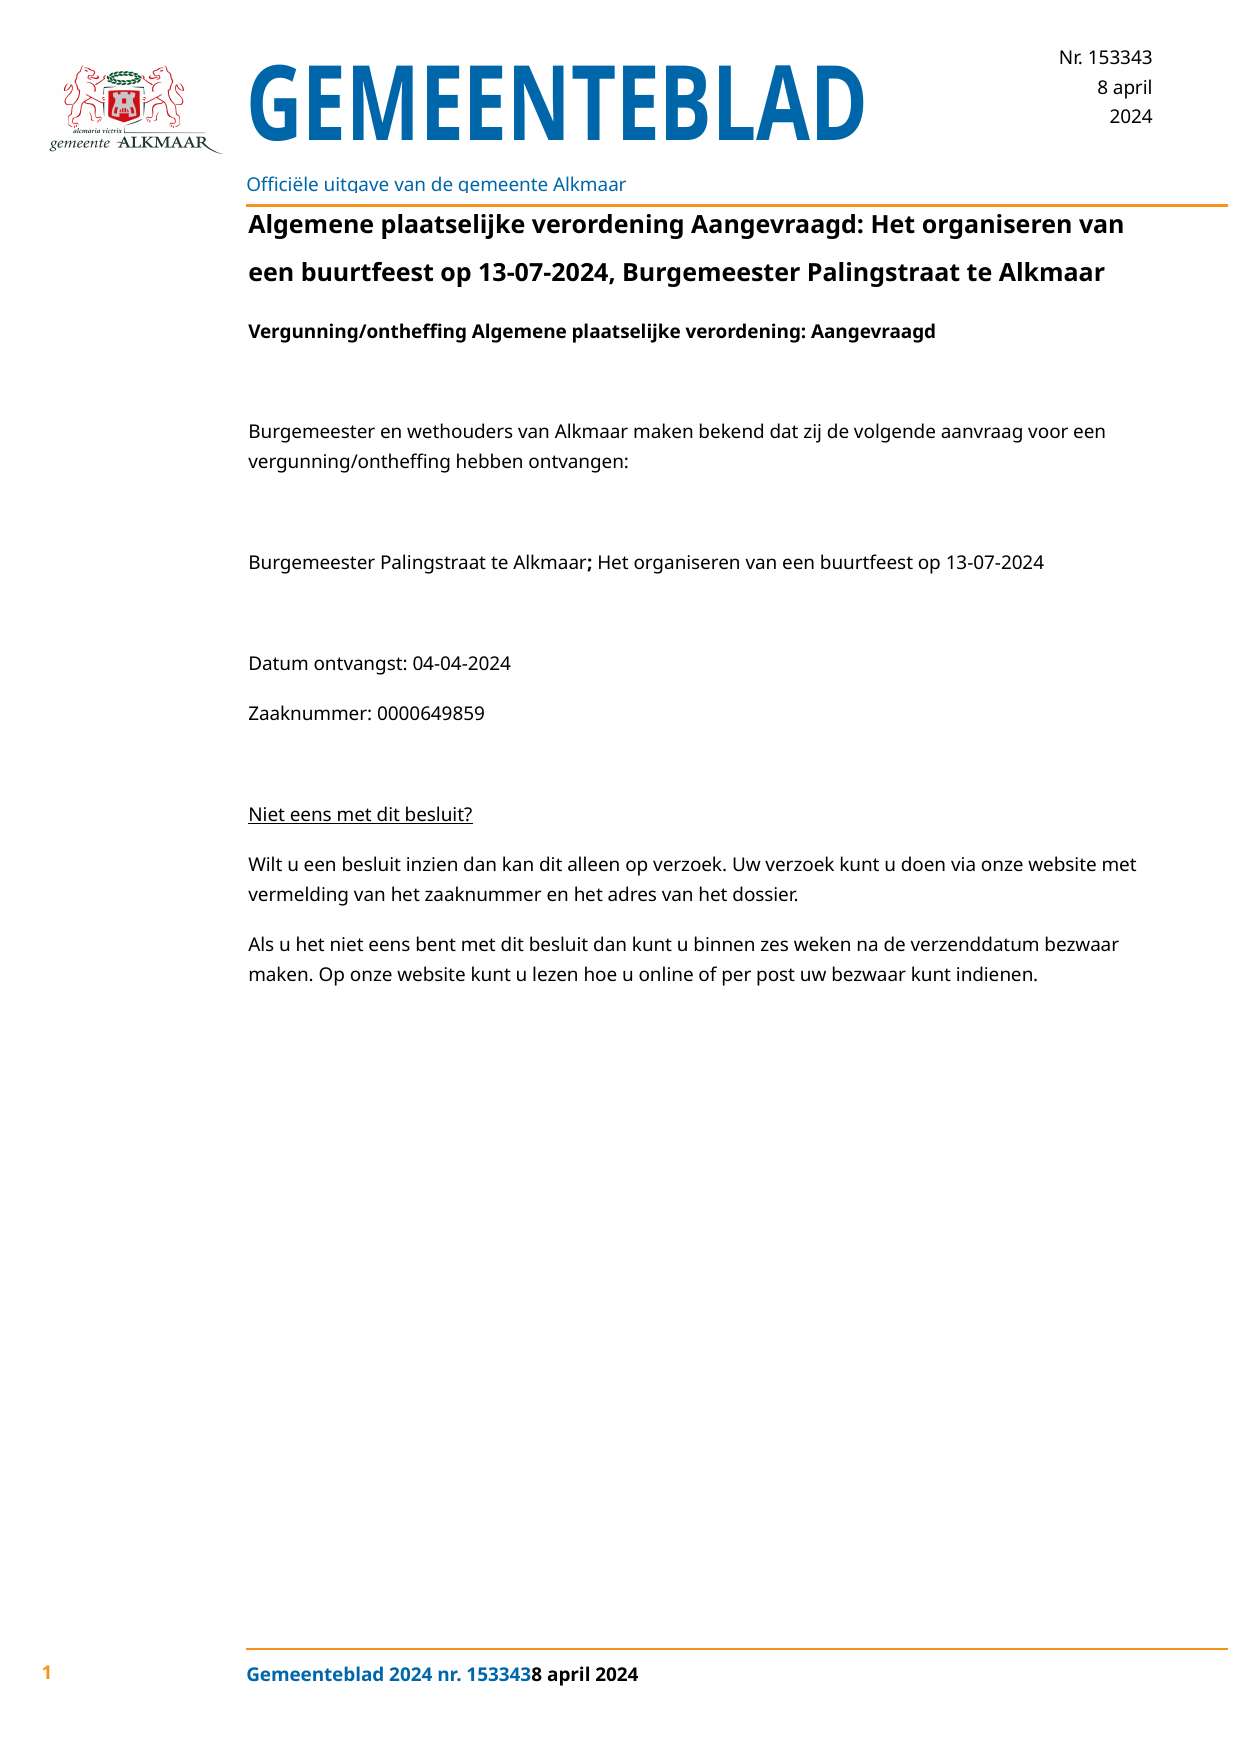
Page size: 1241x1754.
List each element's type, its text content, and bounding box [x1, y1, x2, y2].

text Datum ontvangst: 04-04-2024 [248, 650, 1152, 676]
text Als u het niet eens bent met dit besluit dan kunt u binnen zes weken na de verzenddatum bezwaar maken. Op onze website kunt u lezen hoe u online of per post uw bezwaar kunt indienen. [248, 932, 1152, 987]
text Algemene plaatselijke verordening Aangevraagd: Het organiseren van een buurtfeest op 13-07-2024, Burgemeester Palingstraat te Alkmaar [248, 207, 1152, 288]
text Burgemeester Palingstraat te Alkmaar; Het organiseren van een buurtfeest op 13-07-2024 [248, 549, 1152, 575]
text Niet eens met dit besluit? [248, 801, 1152, 827]
text Vergunning/ontheffing Algemene plaatselijke verordening: Aangevraagd [248, 318, 1152, 344]
picture [41, 47, 231, 172]
text Zaaknummer: 0000649859 [248, 700, 1152, 726]
text Wilt u een besluit inzien dan kan dit alleen op verzoek. Uw verzoek kunt u doen via onze website met vermelding van het zaaknummer en het adres van het dossier. [248, 852, 1152, 907]
text Burgemeester en wethouders van Alkmaar maken bekend dat zij de volgende aanvraag voor een vergunning/ontheffing hebben ontvangen: [248, 419, 1152, 474]
